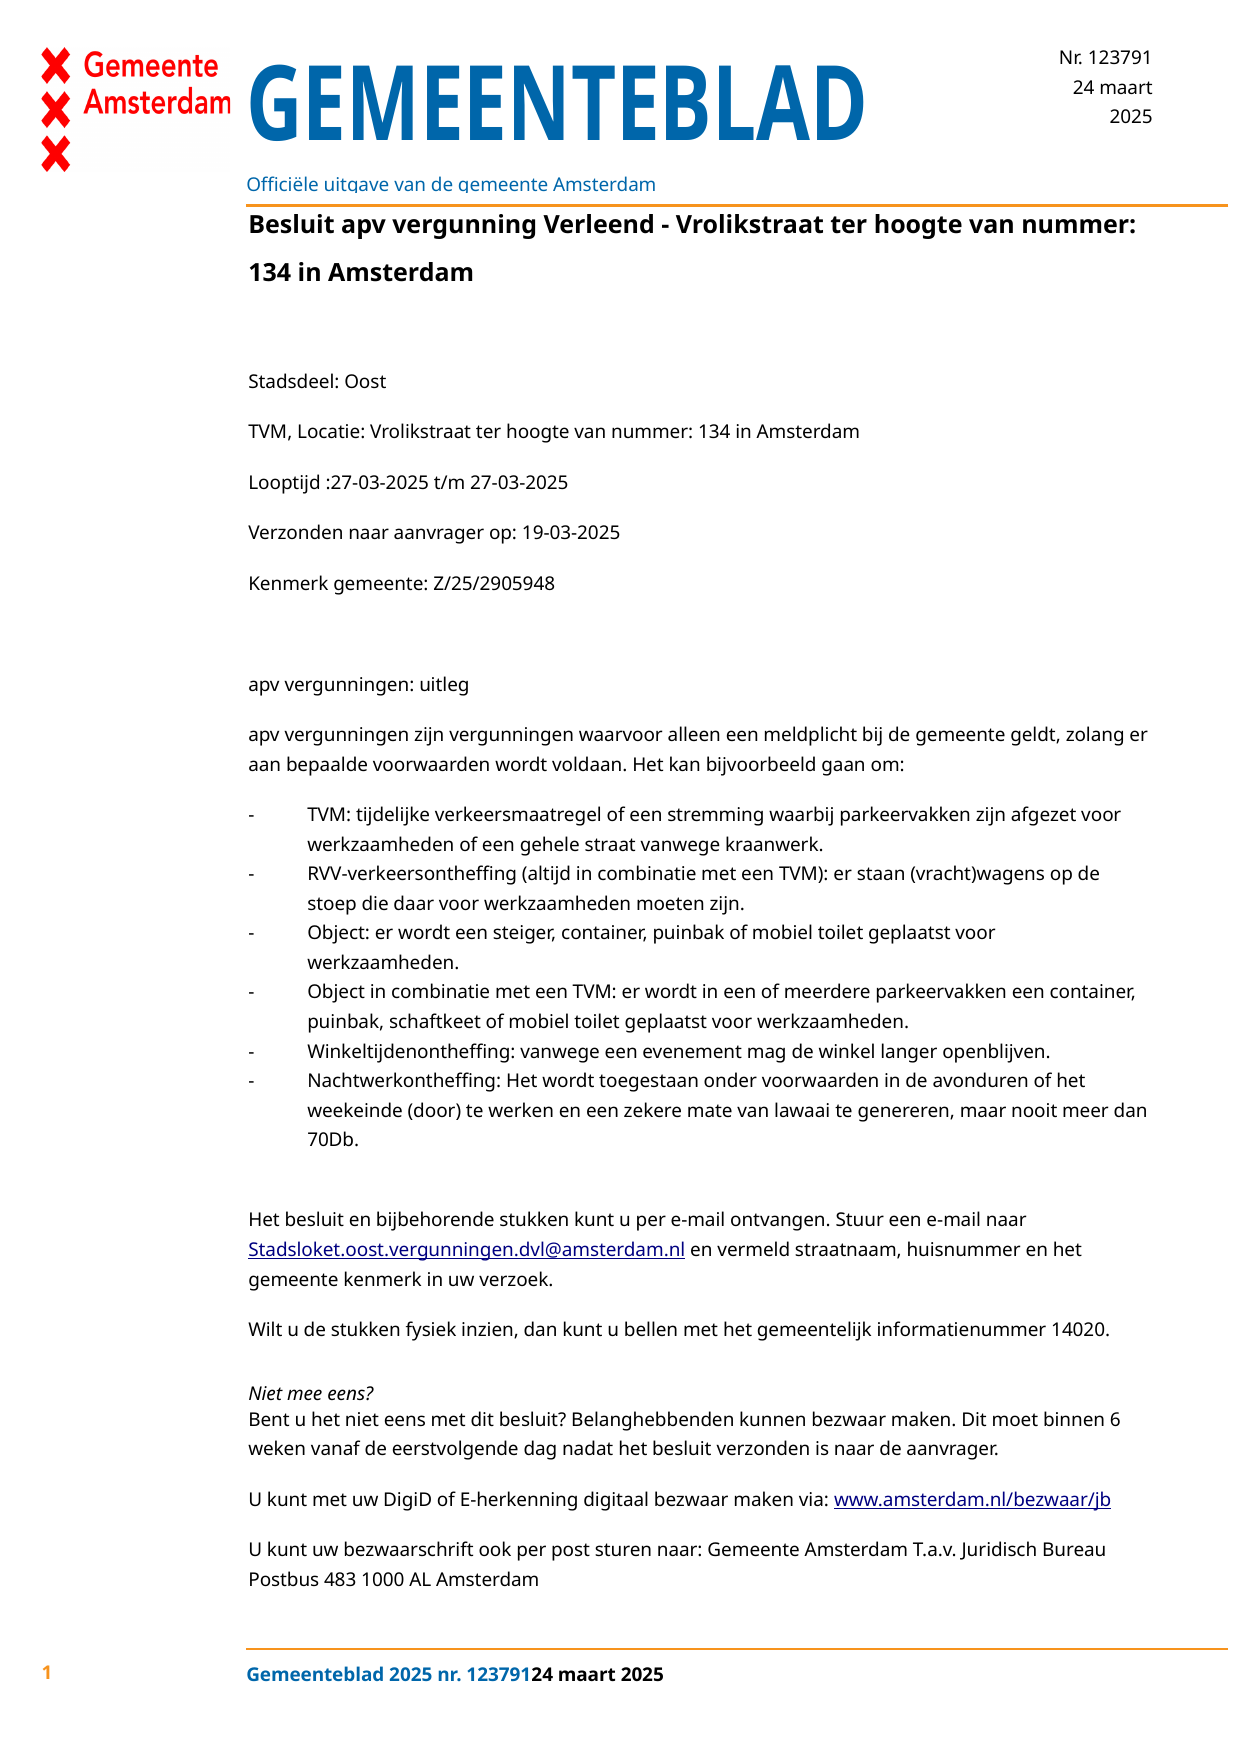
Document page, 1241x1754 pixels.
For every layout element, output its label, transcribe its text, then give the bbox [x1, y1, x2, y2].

picture [41, 47, 231, 172]
text U kunt met uw DigiD of E-herkenning digitaal bezwaar maken via: www.amsterdam.nl/bezwaar/jb [248, 1486, 1152, 1512]
text Het besluit en bijbehorende stukken kunt u per e-mail ontvangen. Stuur een e-mail naar Stadsloket.oost.vergunningen.dvl@amsterdam.nl en vermeld straatnaam, huisnummer en het gemeente kenmerk in uw verzoek. [248, 1207, 1152, 1292]
text Niet mee eens? [248, 1380, 1152, 1406]
list Nachtwerkontheffing: Het wordt toegestaan onder voorwaarden in de avonduren of het weekeinde (door) te werken en een zekere mate van lawaai te genereren, maar nooit meer dan 70Db. [248, 1067, 1152, 1152]
list Winkeltijdenontheffing: vanwege een evenement mag de winkel langer openblijven. [248, 1038, 1152, 1064]
text Stadsdeel: Oost [248, 368, 1152, 394]
text apv vergunningen zijn vergunningen waarvoor alleen een meldplicht bij de gemeente geldt, zolang er aan bepaalde voorwaarden wordt voldaan. Het kan bijvoorbeeld gaan om: [248, 721, 1152, 777]
text Looptijd :27-03-2025 t/m 27-03-2025 [248, 469, 1152, 495]
text TVM, Locatie: Vrolikstraat ter hoogte van nummer: 134 in Amsterdam [248, 419, 1152, 444]
list Object: er wordt een steiger, container, puinbak of mobiel toilet geplaatst voor werkzaamheden. [248, 919, 1152, 975]
text Verzonden naar aanvrager op: 19-03-2025 [248, 519, 1152, 545]
list TVM: tijdelijke verkeersmaatregel of een stremming waarbij parkeervakken zijn afgezet voor werkzaamheden of een gehele straat vanwege kraanwerk. [248, 801, 1152, 857]
text Bent u het niet eens met dit besluit? Belanghebbenden kunnen bezwaar maken. Dit moet binnen 6 weken vanaf de eerstvolgende dag nadat het besluit verzonden is naar de aanvrager. [248, 1406, 1152, 1461]
text apv vergunningen: uitleg [248, 671, 1152, 697]
text U kunt uw bezwaarschrift ook per post sturen naar: Gemeente Amsterdam T.a.v. Juridisch Bureau Postbus 483 1000 AL Amsterdam [248, 1536, 1152, 1592]
text Kenmerk gemeente: Z/25/2905948 [248, 570, 1152, 596]
list Object in combinatie met een TVM: er wordt in een of meerdere parkeervakken een container, puinbak, schaftkeet of mobiel toilet geplaatst voor werkzaamheden. [248, 979, 1152, 1034]
text Besluit apv vergunning Verleend - Vrolikstraat ter hoogte van nummer: 134 in Amsterdam [248, 207, 1152, 288]
list RVV-verkeersontheffing (altijd in combinatie met een TVM): er staan (vracht)wagens op de stoep die daar voor werkzaamheden moeten zijn. [248, 860, 1152, 916]
text Wilt u de stukken fysiek inzien, dan kunt u bellen met het gemeentelijk informatienummer 14020. [248, 1316, 1152, 1342]
